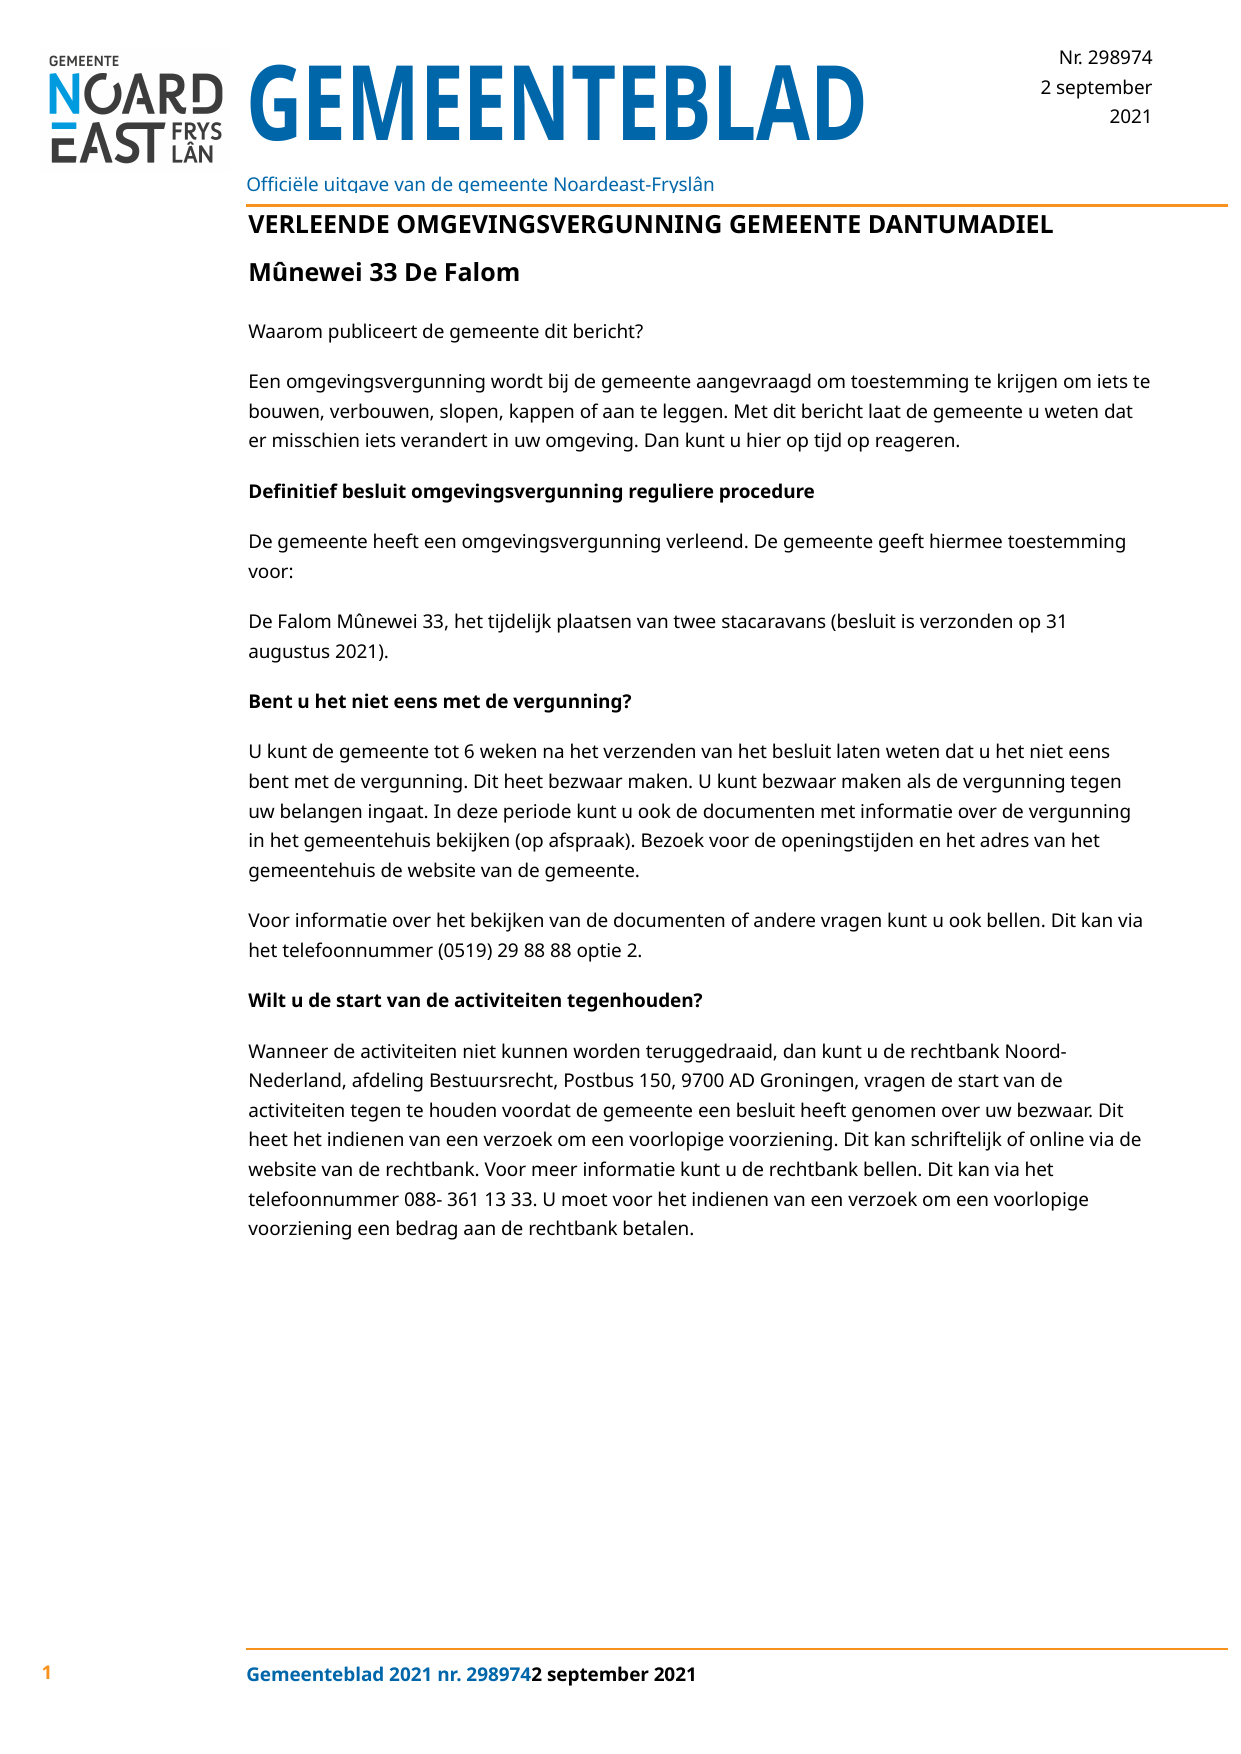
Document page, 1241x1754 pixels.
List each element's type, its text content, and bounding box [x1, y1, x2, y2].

text De Falom Mûnewei 33, het tijdelijk plaatsen van twee stacaravans (besluit is verzonden op 31 augustus 2021). [248, 608, 1152, 664]
text Definitief besluit omgevingsvergunning reguliere procedure [248, 478, 1152, 504]
text Waarom publiceert de gemeente dit bericht? [248, 318, 1152, 344]
text VERLEENDE OMGEVINGSVERGUNNING GEMEENTE DANTUMADIEL Mûnewei 33 De Falom [248, 207, 1152, 288]
text Wilt u de start van de activiteiten tegenhouden? [248, 987, 1152, 1013]
text Bent u het niet eens met de vergunning? [248, 688, 1152, 714]
text De gemeente heeft een omgevingsvergunning verleend. De gemeente geeft hiermee toestemming voor: [248, 528, 1152, 584]
text U kunt de gemeente tot 6 weken na het verzenden van het besluit laten weten dat u het niet eens bent met de vergunning. Dit heet bezwaar maken. U kunt bezwaar maken als de vergunning tegen uw belangen ingaat. In deze periode kunt u ook de documenten met informatie over de vergunning in het gemeentehuis bekijken (op afspraak). Bezoek voor de openingstijden en het adres van het gemeentehuis de website van de gemeente. [248, 739, 1152, 883]
text Wanneer de activiteiten niet kunnen worden teruggedraaid, dan kunt u de rechtbank Noord-Nederland, afdeling Bestuursrecht, Postbus 150, 9700 AD Groningen, vragen de start van de activiteiten tegen te houden voordat de gemeente een besluit heeft genomen over uw bezwaar. Dit heet het indienen van een verzoek om een voorlopige voorziening. Dit kan schriftelijk of online via de website van de rechtbank. Voor meer informatie kunt u de rechtbank bellen. Dit kan via het telefoonnummer 088- 361 13 33. U moet voor het indienen van een verzoek om een voorlopige voorziening een bedrag aan de rechtbank betalen. [248, 1038, 1152, 1241]
text Een omgevingsvergunning wordt bij de gemeente aangevraagd om toestemming te krijgen om iets te bouwen, verbouwen, slopen, kappen of aan te leggen. Met dit bericht laat de gemeente u weten dat er misschien iets verandert in uw omgeving. Dan kunt u hier op tijd op reageren. [248, 368, 1152, 453]
text Voor informatie over het bekijken van de documenten of andere vragen kunt u ook bellen. Dit kan via het telefoonnummer (0519) 29 88 88 optie 2. [248, 907, 1152, 963]
picture [41, 47, 231, 172]
